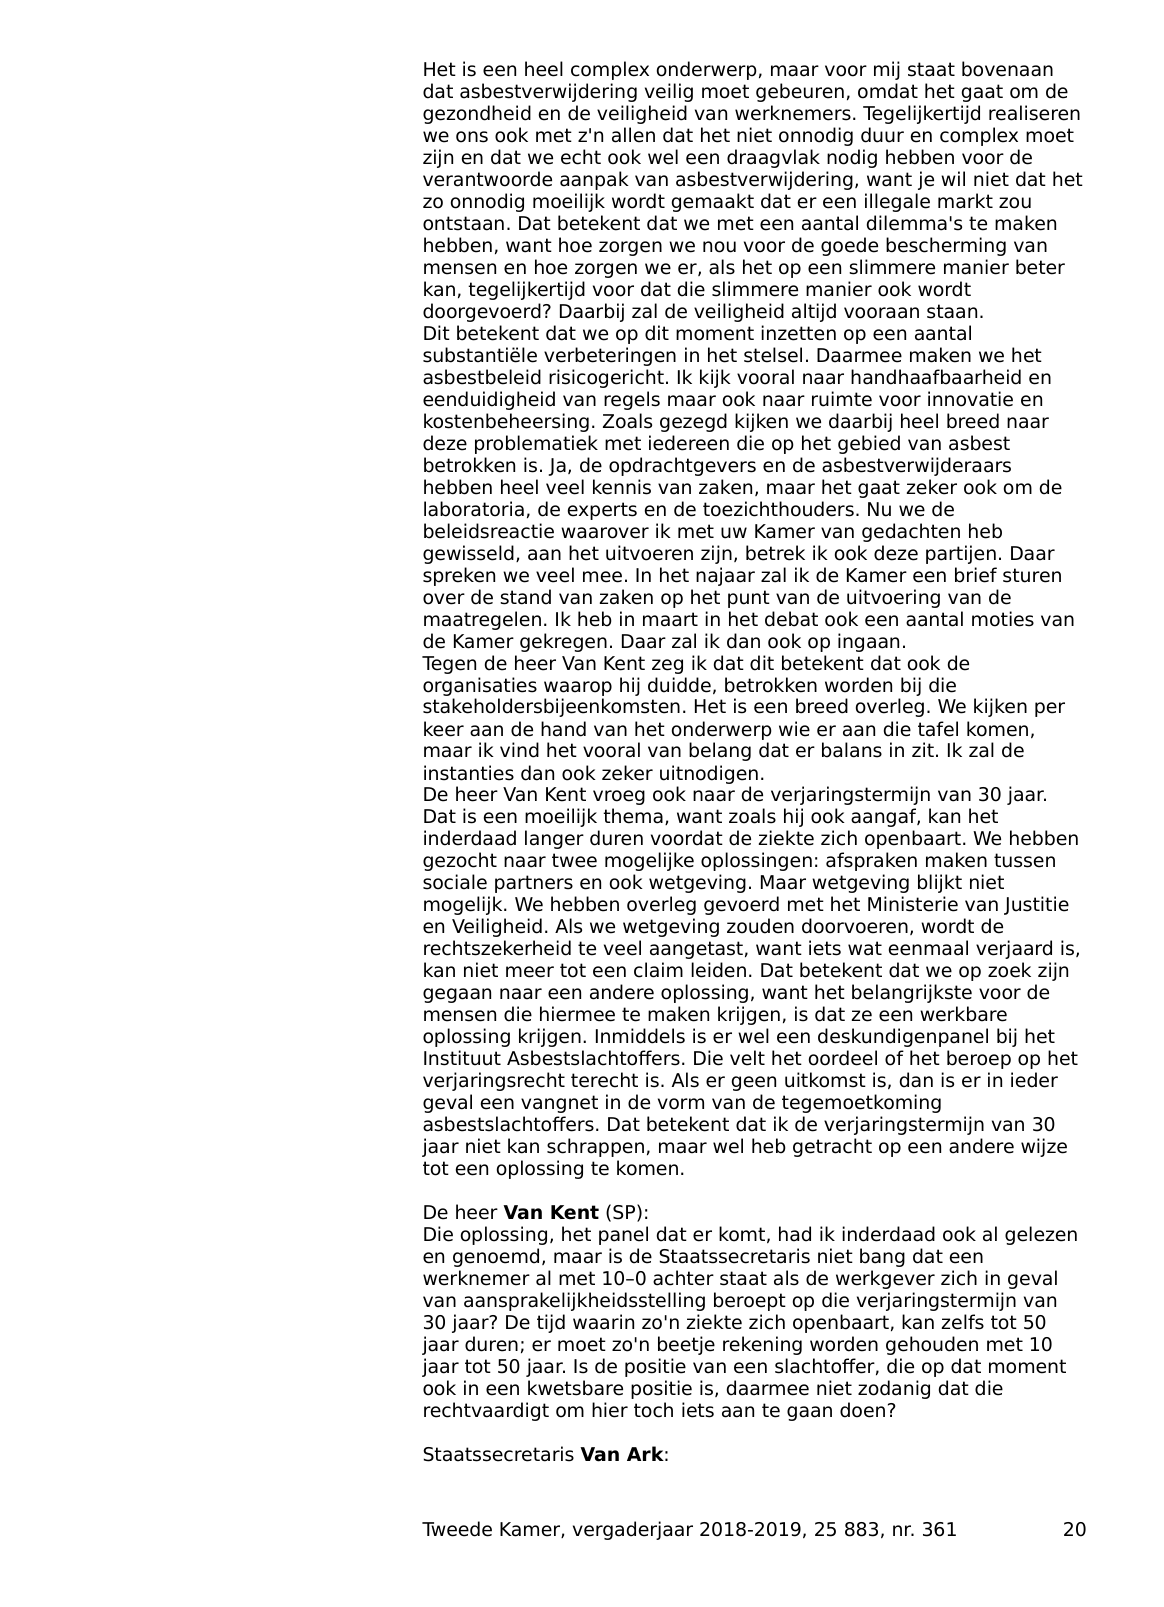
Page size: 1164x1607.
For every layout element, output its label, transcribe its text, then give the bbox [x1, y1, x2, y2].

text Staatssecretaris Van Ark: [422, 1444, 1087, 1466]
text Die oplossing, het panel dat er komt, had ik inderdaad ook al gelezen en genoemd, maar is de Staatssecretaris niet bang dat een werknemer al met 10–0 achter staat als de werkgever zich in geval van aansprakelijkheidsstelling beroept op die verjaringstermijn van 30 jaar? De tijd waarin zo'n ziekte zich openbaart, kan zelfs tot 50 jaar duren; er moet zo'n beetje rekening worden gehouden met 10 jaar tot 50 jaar. Is de positie van een slachtoffer, die op dat moment ook in een kwetsbare positie is, daarmee niet zodanig dat die rechtvaardigt om hier toch iets aan te gaan doen? [422, 1224, 1087, 1422]
text Tegen de heer Van Kent zeg ik dat dit betekent dat ook de organisaties waarop hij duidde, betrokken worden bij die stakeholdersbijeenkomsten. Het is een breed overleg. We kijken per keer aan de hand van het onderwerp wie er aan die tafel komen, maar ik vind het vooral van belang dat er balans in zit. Ik zal de instanties dan ook zeker uitnodigen. [422, 652, 1087, 784]
text De heer Van Kent (SP): [422, 1202, 1087, 1224]
text Dit betekent dat we op dit moment inzetten op een aantal substantiële verbeteringen in het stelsel. Daarmee maken we het asbestbeleid risicogericht. Ik kijk vooral naar handhaafbaarheid en eenduidigheid van regels maar ook naar ruimte voor innovatie en kostenbeheersing. Zoals gezegd kijken we daarbij heel breed naar deze problematiek met iedereen die op het gebied van asbest betrokken is. Ja, de opdrachtgevers en de asbestverwijderaars hebben heel veel kennis van zaken, maar het gaat zeker ook om de laboratoria, de experts en de toezichthouders. Nu we de beleidsreactie waarover ik met uw Kamer van gedachten heb gewisseld, aan het uitvoeren zijn, betrek ik ook deze partijen. Daar spreken we veel mee. In het najaar zal ik de Kamer een brief sturen over de stand van zaken op het punt van de uitvoering van de maatregelen. Ik heb in maart in het debat ook een aantal moties van de Kamer gekregen. Daar zal ik dan ook op ingaan. [422, 323, 1087, 652]
text De heer Van Kent vroeg ook naar de verjaringstermijn van 30 jaar. Dat is een moeilijk thema, want zoals hij ook aangaf, kan het inderdaad langer duren voordat de ziekte zich openbaart. We hebben gezocht naar twee mogelijke oplossingen: afspraken maken tussen sociale partners en ook wetgeving. Maar wetgeving blijkt niet mogelijk. We hebben overleg gevoerd met het Ministerie van Justitie en Veiligheid. Als we wetgeving zouden doorvoeren, wordt de rechtszekerheid te veel aangetast, want iets wat eenmaal verjaard is, kan niet meer tot een claim leiden. Dat betekent dat we op zoek zijn gegaan naar een andere oplossing, want het belangrijkste voor de mensen die hiermee te maken krijgen, is dat ze een werkbare oplossing krijgen. Inmiddels is er wel een deskundigenpanel bij het Instituut Asbestslachtoffers. Die velt het oordeel of het beroep op het verjaringsrecht terecht is. Als er geen uitkomst is, dan is er in ieder geval een vangnet in de vorm van de tegemoetkoming asbestslachtoffers. Dat betekent dat ik de verjaringstermijn van 30 jaar niet kan schrappen, maar wel heb getracht op een andere wijze tot een oplossing te komen. [422, 784, 1087, 1180]
text Het is een heel complex onderwerp, maar voor mij staat bovenaan dat asbestverwijdering veilig moet gebeuren, omdat het gaat om de gezondheid en de veiligheid van werknemers. Tegelijkertijd realiseren we ons ook met z'n allen dat het niet onnodig duur en complex moet zijn en dat we echt ook wel een draagvlak nodig hebben voor de verantwoorde aanpak van asbestverwijdering, want je wil niet dat het zo onnodig moeilijk wordt gemaakt dat er een illegale markt zou ontstaan. Dat betekent dat we met een aantal dilemma's te maken hebben, want hoe zorgen we nou voor de goede bescherming van mensen en hoe zorgen we er, als het op een slimmere manier beter kan, tegelijkertijd voor dat die slimmere manier ook wordt doorgevoerd? Daarbij zal de veiligheid altijd vooraan staan. [422, 59, 1087, 323]
